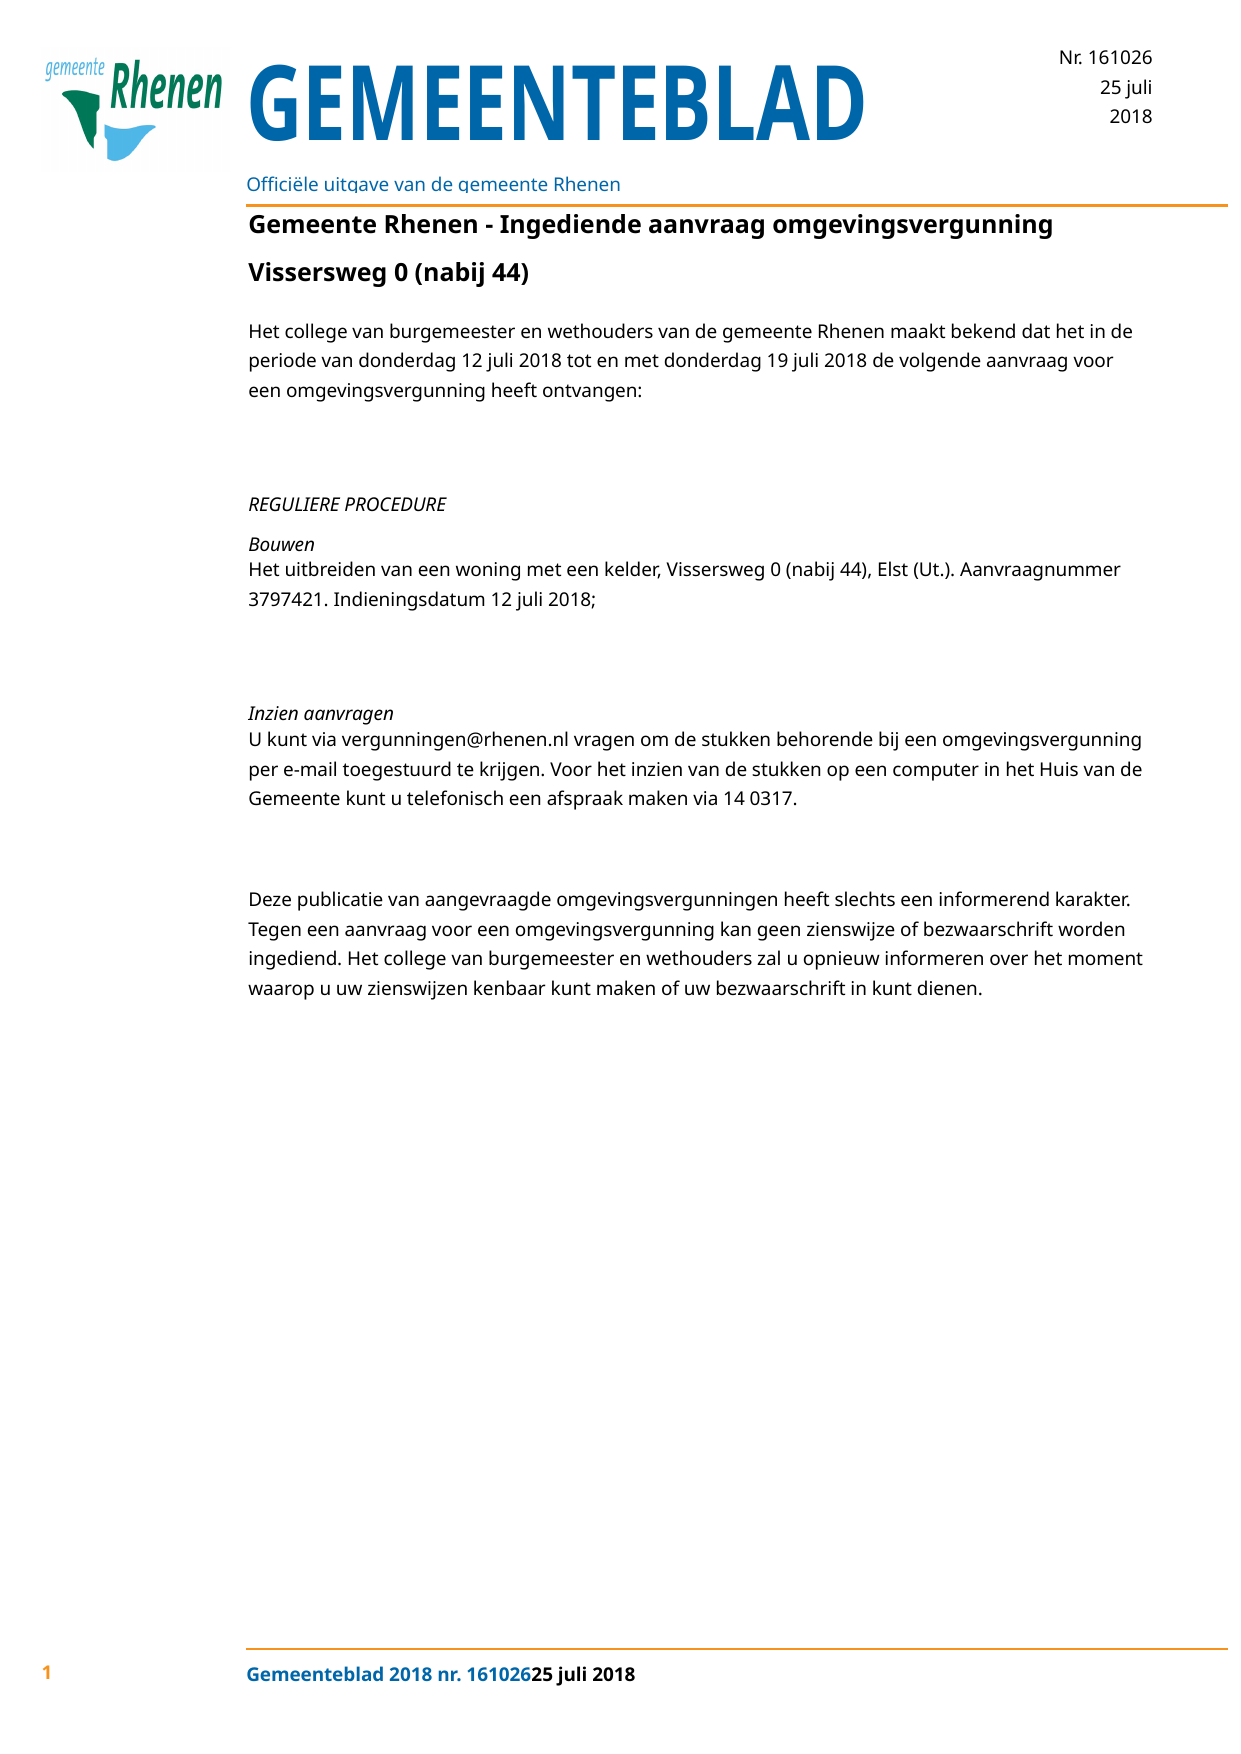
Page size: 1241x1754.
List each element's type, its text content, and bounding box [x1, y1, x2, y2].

text Bouwen [248, 531, 1152, 556]
text Gemeente Rhenen - Ingediende aanvraag omgevingsvergunning Vissersweg 0 (nabij 44) [248, 207, 1152, 288]
text U kunt via vergunningen@rhenen.nl vragen om de stukken behorende bij een omgevingsvergunning per e-mail toegestuurd te krijgen. Voor het inzien van de stukken op een computer in het Huis van de Gemeente kunt u telefonisch een afspraak maken via 14 0317. [248, 726, 1152, 811]
text REGULIERE PROCEDURE [248, 491, 1152, 517]
text Het college van burgemeester en wethouders van de gemeente Rhenen maakt bekend dat het in de periode van donderdag 12 juli 2018 tot en met donderdag 19 juli 2018 de volgende aanvraag voor een omgevingsvergunning heeft ontvangen: [248, 318, 1152, 403]
picture [41, 47, 231, 172]
text Inzien aanvragen [248, 700, 1152, 726]
text Deze publicatie van aangevraagde omgevingsvergunningen heeft slechts een informerend karakter. Tegen een aanvraag voor een omgevingsvergunning kan geen zienswijze of bezwaarschrift worden ingediend. Het college van burgemeester en wethouders zal u opnieuw informeren over het moment waarop u uw zienswijzen kenbaar kunt maken of uw bezwaarschrift in kunt dienen. [248, 886, 1152, 1001]
text Het uitbreiden van een woning met een kelder, Vissersweg 0 (nabij 44), Elst (Ut.). Aanvraagnummer 3797421. Indieningsdatum 12 juli 2018; [248, 556, 1152, 612]
